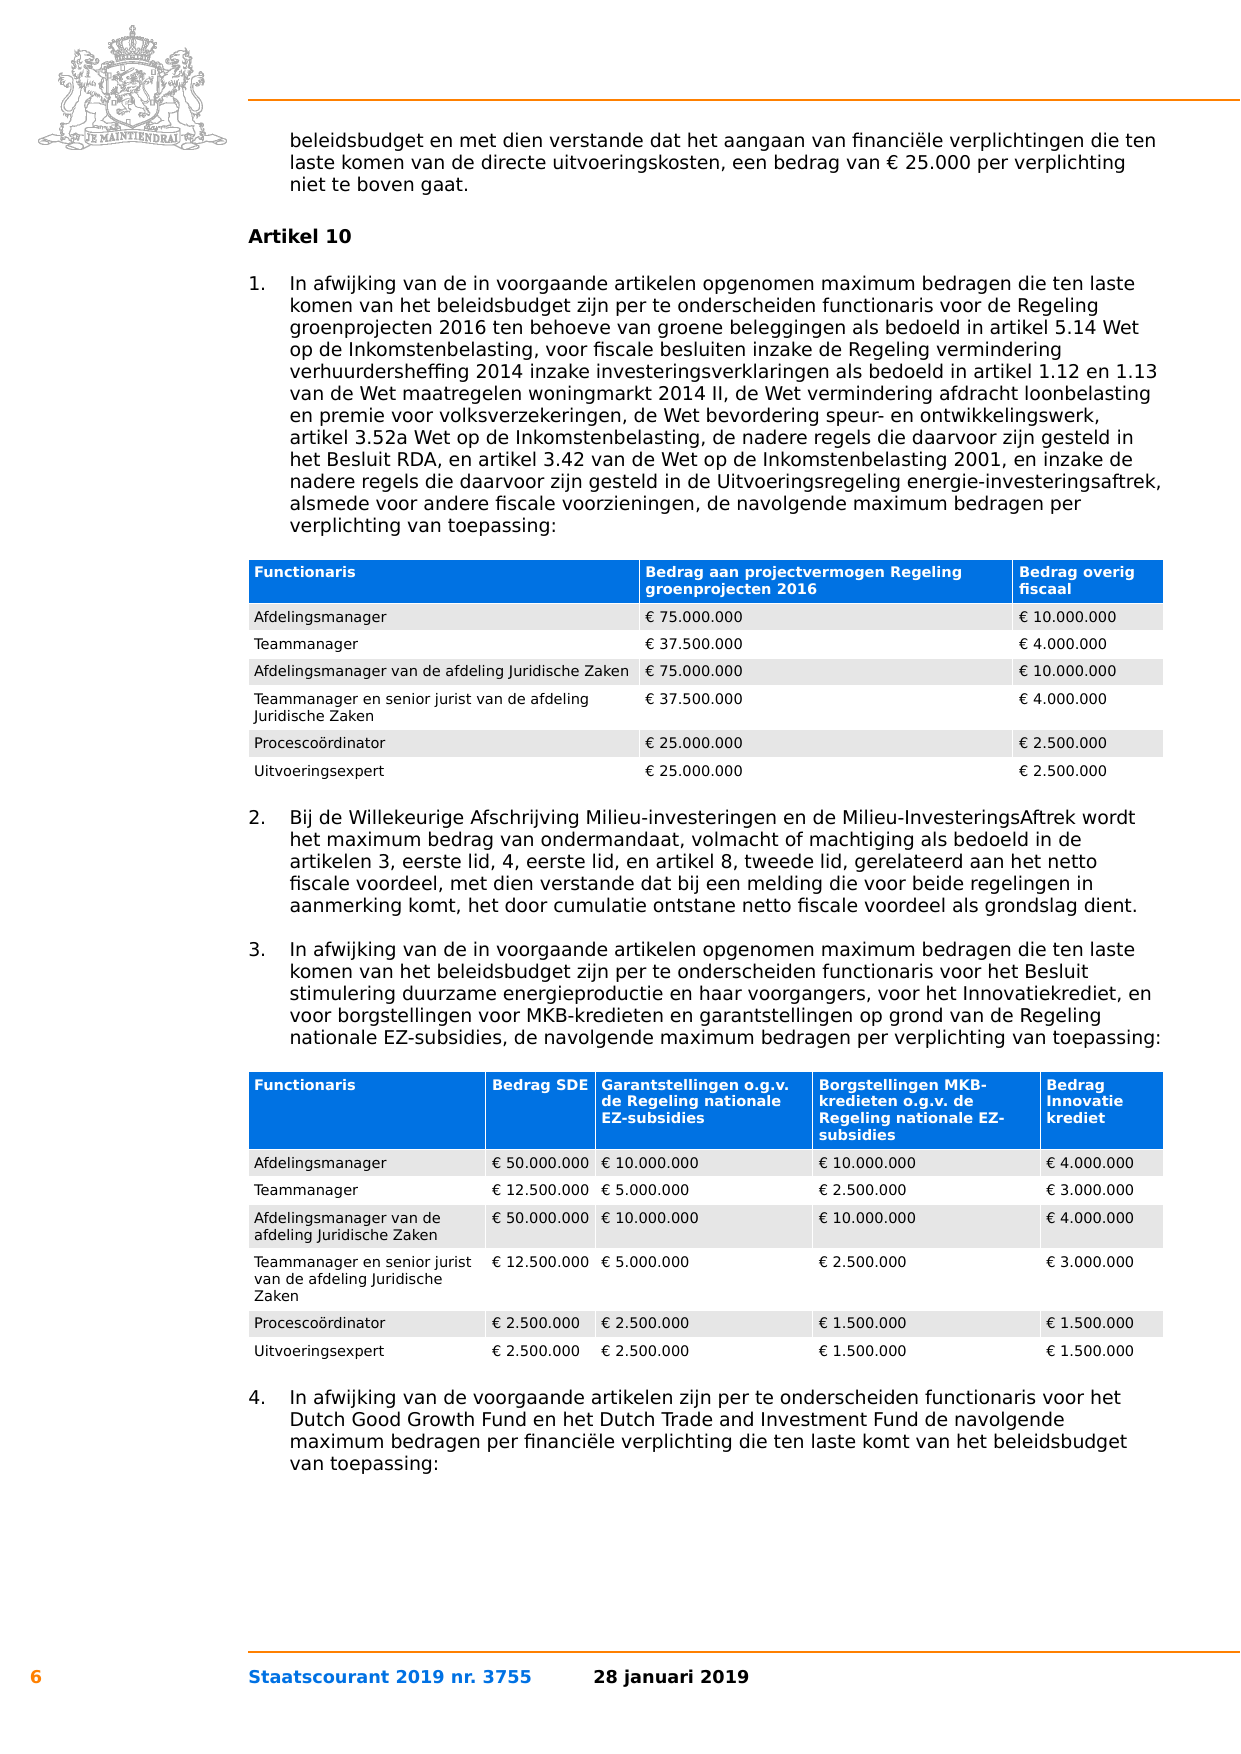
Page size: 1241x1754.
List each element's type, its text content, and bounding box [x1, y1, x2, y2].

table_cell € 37.500.000 [640, 631, 1012, 658]
table_cell € 75.000.000 [640, 604, 1012, 630]
table_cell € 50.000.000 [486, 1205, 595, 1248]
table_cell Teammanager [249, 1178, 485, 1204]
table_header Functionaris [249, 1072, 485, 1149]
table_cell € 37.500.000 [640, 686, 1012, 729]
table_cell Afdelingsmanager van de afdeling Juridische Zaken [249, 1205, 485, 1248]
table_cell Teammanager en senior jurist van de afdeling Juridische Zaken [249, 686, 639, 729]
table_cell € 10.000.000 [1013, 659, 1163, 685]
table_header Bedrag aan projectvermogen Regeling groenprojecten 2016 [640, 560, 1012, 603]
text 4. In afwijking van de voorgaande artikelen zijn per te onderscheiden functionaris voor het Dutch Good Growth Fund en het Dutch Trade and Investment Fund de navolgende maximum bedragen per financiële verplichting die ten laste komt van het beleidsbudget van toepassing: [248, 1387, 1163, 1475]
table_cell € 1.500.000 [813, 1311, 1040, 1337]
table_cell € 2.500.000 [486, 1338, 595, 1364]
table_cell Afdelingsmanager van de afdeling Juridische Zaken [249, 659, 639, 685]
table_cell € 4.000.000 [1041, 1150, 1163, 1176]
table_cell € 10.000.000 [596, 1205, 812, 1248]
table_cell € 4.000.000 [1013, 631, 1163, 658]
table_cell € 2.500.000 [813, 1249, 1040, 1309]
table_header Bedrag Innovatie krediet [1041, 1072, 1163, 1149]
table_cell € 1.500.000 [813, 1338, 1040, 1364]
text 1. In afwijking van de in voorgaande artikelen opgenomen maximum bedragen die ten laste komen van het beleidsbudget zijn per te onderscheiden functionaris voor de Regeling groenprojecten 2016 ten behoeve van groene beleggingen als bedoeld in artikel 5.14 Wet op de Inkomstenbelasting, voor fiscale besluiten inzake de Regeling vermindering verhuurdersheffing 2014 inzake investeringsverklaringen als bedoeld in artikel 1.12 en 1.13 van de Wet maatregelen woningmarkt 2014 II, de Wet vermindering afdracht loonbelasting en premie voor volksverzekeringen, de Wet bevordering speur- en ontwikkelingswerk, artikel 3.52a Wet op de Inkomstenbelasting, de nadere regels die daarvoor zijn gesteld in het Besluit RDA, en artikel 3.42 van de Wet op de Inkomstenbelasting 2001, en inzake de nadere regels die daarvoor zijn gesteld in de Uitvoeringsregeling energie-investeringsaftrek, alsmede voor andere fiscale voorzieningen, de navolgende maximum bedragen per verplichting van toepassing: [248, 273, 1163, 537]
table_cell € 3.000.000 [1041, 1249, 1163, 1309]
table_cell Procescoördinator [249, 730, 639, 757]
table_cell € 10.000.000 [813, 1205, 1040, 1248]
table_cell Teammanager en senior jurist van de afdeling Juridische Zaken [249, 1249, 485, 1309]
table_cell € 10.000.000 [596, 1150, 812, 1176]
table_cell € 2.500.000 [813, 1178, 1040, 1204]
text beleidsbudget en met dien verstande dat het aangaan van financiële verplichtingen die ten laste komen van de directe uitvoeringskosten, een bedrag van € 25.000 per verplichting niet te boven gaat. [248, 130, 1163, 196]
table_cell € 4.000.000 [1041, 1205, 1163, 1248]
table_cell € 10.000.000 [1013, 604, 1163, 630]
table_cell € 12.500.000 [486, 1178, 595, 1204]
table_cell € 4.000.000 [1013, 686, 1163, 729]
table_header Bedrag SDE [486, 1072, 595, 1149]
table_cell € 5.000.000 [596, 1178, 812, 1204]
table_cell € 75.000.000 [640, 659, 1012, 685]
table_cell € 1.500.000 [1041, 1311, 1163, 1337]
table_cell Afdelingsmanager [249, 1150, 485, 1176]
table_header Garantstellingen o.g.v. de Regeling nationale EZ-subsidies [596, 1072, 812, 1149]
table_cell € 12.500.000 [486, 1249, 595, 1309]
table_cell € 50.000.000 [486, 1150, 595, 1176]
table_cell € 2.500.000 [486, 1311, 595, 1337]
text 2. Bij de Willekeurige Afschrijving Milieu-investeringen en de Milieu-InvesteringsAftrek wordt het maximum bedrag van ondermandaat, volmacht of machtiging als bedoeld in de artikelen 3, eerste lid, 4, eerste lid, en artikel 8, tweede lid, gerelateerd aan het netto fiscale voordeel, met dien verstande dat bij een melding die voor beide regelingen in aanmerking komt, het door cumulatie ontstane netto fiscale voordeel als grondslag dient. [248, 807, 1163, 917]
table_cell € 3.000.000 [1041, 1178, 1163, 1204]
table_cell Teammanager [249, 631, 639, 658]
table_cell Afdelingsmanager [249, 604, 639, 630]
table_cell Uitvoeringsexpert [249, 758, 639, 784]
table_cell € 2.500.000 [1013, 758, 1163, 784]
table_header Borgstellingen MKB-kredieten o.g.v. de Regeling nationale EZ-subsidies [813, 1072, 1040, 1149]
table_cell € 25.000.000 [640, 730, 1012, 757]
table_cell € 25.000.000 [640, 758, 1012, 784]
table_cell Uitvoeringsexpert [249, 1338, 485, 1364]
table_cell € 2.500.000 [596, 1311, 812, 1337]
picture [38, 25, 227, 150]
table_header Bedrag overig fiscaal [1013, 560, 1163, 603]
table_cell Procescoördinator [249, 1311, 485, 1337]
text 3. In afwijking van de in voorgaande artikelen opgenomen maximum bedragen die ten laste komen van het beleidsbudget zijn per te onderscheiden functionaris voor het Besluit stimulering duurzame energieproductie en haar voorgangers, voor het Innovatiekrediet, en voor borgstellingen voor MKB-kredieten en garantstellingen op grond van de Regeling nationale EZ-subsidies, de navolgende maximum bedragen per verplichting van toepassing: [248, 939, 1163, 1049]
table_cell € 10.000.000 [813, 1150, 1040, 1176]
table_header Functionaris [249, 560, 639, 603]
table_cell € 1.500.000 [1041, 1338, 1163, 1364]
table_cell € 2.500.000 [1013, 730, 1163, 757]
subtitle Artikel 10 [248, 226, 1163, 248]
table_cell € 2.500.000 [596, 1338, 812, 1364]
table_cell € 5.000.000 [596, 1249, 812, 1309]
